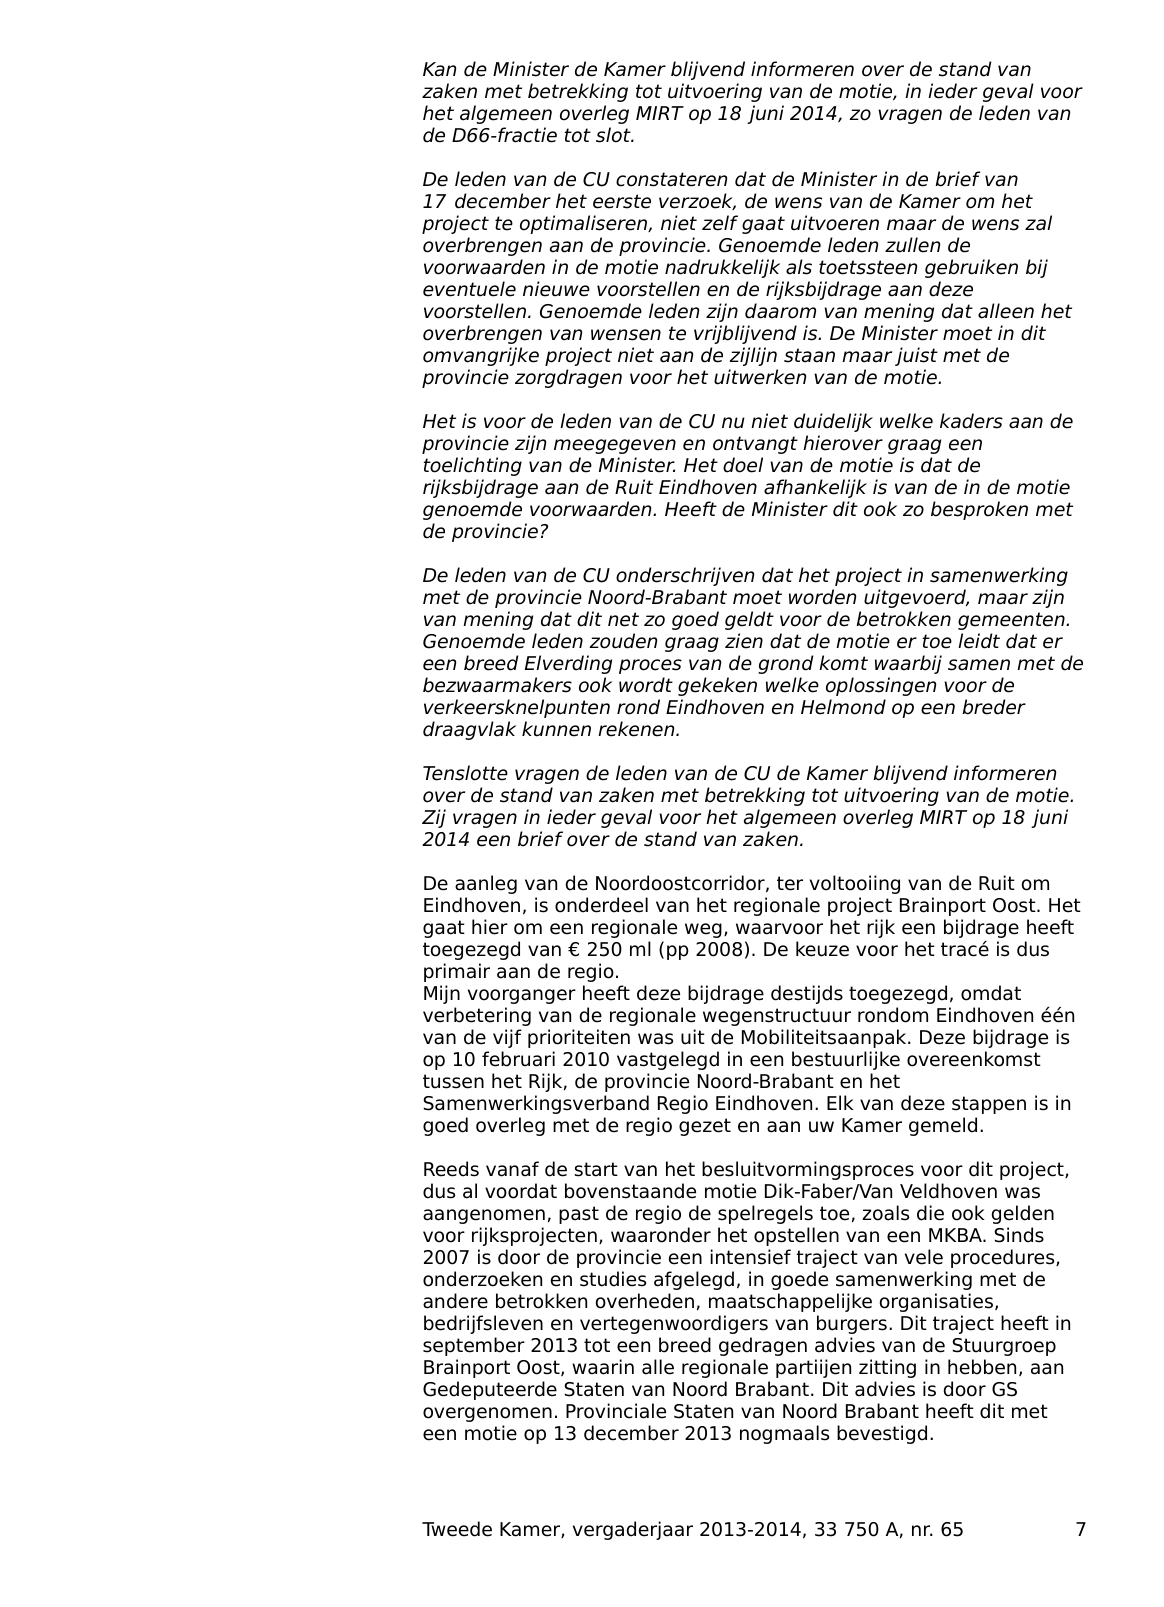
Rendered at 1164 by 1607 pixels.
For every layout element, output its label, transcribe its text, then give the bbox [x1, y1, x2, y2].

text De leden van de CU onderschrijven dat het project in samenwerking met de provincie Noord-Brabant moet worden uitgevoerd, maar zijn van mening dat dit net zo goed geldt voor de betrokken gemeenten. Genoemde leden zouden graag zien dat de motie er toe leidt dat er een breed Elverding proces van de grond komt waarbij samen met de bezwaarmakers ook wordt gekeken welke oplossingen voor de verkeersknelpunten rond Eindhoven en Helmond op een breder draagvlak kunnen rekenen. [422, 565, 1087, 741]
text Het is voor de leden van de CU nu niet duidelijk welke kaders aan de provincie zijn meegegeven en ontvangt hierover graag een toelichting van de Minister. Het doel van de motie is dat de rijksbijdrage aan de Ruit Eindhoven afhankelijk is van de in de motie genoemde voorwaarden. Heeft de Minister dit ook zo besproken met de provincie? [422, 411, 1087, 543]
text Reeds vanaf de start van het besluitvormingsproces voor dit project, dus al voordat bovenstaande motie Dik-Faber/Van Veldhoven was aangenomen, past de regio de spelregels toe, zoals die ook gelden voor rijksprojecten, waaronder het opstellen van een MKBA. Sinds 2007 is door de provincie een intensief traject van vele procedures, onderzoeken en studies afgelegd, in goede samenwerking met de andere betrokken overheden, maatschappelijke organisaties, bedrijfsleven en vertegenwoordigers van burgers. Dit traject heeft in september 2013 tot een breed gedragen advies van de Stuurgroep Brainport Oost, waarin alle regionale partiijen zitting in hebben, aan Gedeputeerde Staten van Noord Brabant. Dit advies is door GS overgenomen. Provinciale Staten van Noord Brabant heeft dit met een motie op 13 december 2013 nogmaals bevestigd. [422, 1159, 1087, 1445]
text De aanleg van de Noordoostcorridor, ter voltooiing van de Ruit om Eindhoven, is onderdeel van het regionale project Brainport Oost. Het gaat hier om een regionale weg, waarvoor het rijk een bijdrage heeft toegezegd van € 250 ml (pp 2008). De keuze voor het tracé is dus primair aan de regio. [422, 873, 1087, 983]
text Tenslotte vragen de leden van de CU de Kamer blijvend informeren over de stand van zaken met betrekking tot uitvoering van de motie. Zij vragen in ieder geval voor het algemeen overleg MIRT op 18 juni 2014 een brief over de stand van zaken. [422, 763, 1087, 851]
text Mijn voorganger heeft deze bijdrage destijds toegezegd, omdat verbetering van de regionale wegenstructuur rondom Eindhoven één van de vijf prioriteiten was uit de Mobiliteitsaanpak. Deze bijdrage is op 10 februari 2010 vastgelegd in een bestuurlijke overeenkomst tussen het Rijk, de provincie Noord-Brabant en het Samenwerkingsverband Regio Eindhoven. Elk van deze stappen is in goed overleg met de regio gezet en aan uw Kamer gemeld. [422, 983, 1087, 1137]
text Kan de Minister de Kamer blijvend informeren over de stand van zaken met betrekking tot uitvoering van de motie, in ieder geval voor het algemeen overleg MIRT op 18 juni 2014, zo vragen de leden van de D66-fractie tot slot. [422, 59, 1087, 147]
text De leden van de CU constateren dat de Minister in de brief van 17 december het eerste verzoek, de wens van de Kamer om het project te optimaliseren, niet zelf gaat uitvoeren maar de wens zal overbrengen aan de provincie. Genoemde leden zullen de voorwaarden in de motie nadrukkelijk als toetssteen gebruiken bij eventuele nieuwe voorstellen en de rijksbijdrage aan deze voorstellen. Genoemde leden zijn daarom van mening dat alleen het overbrengen van wensen te vrijblijvend is. De Minister moet in dit omvangrijke project niet aan de zijlijn staan maar juist met de provincie zorgdragen voor het uitwerken van de motie. [422, 169, 1087, 389]
